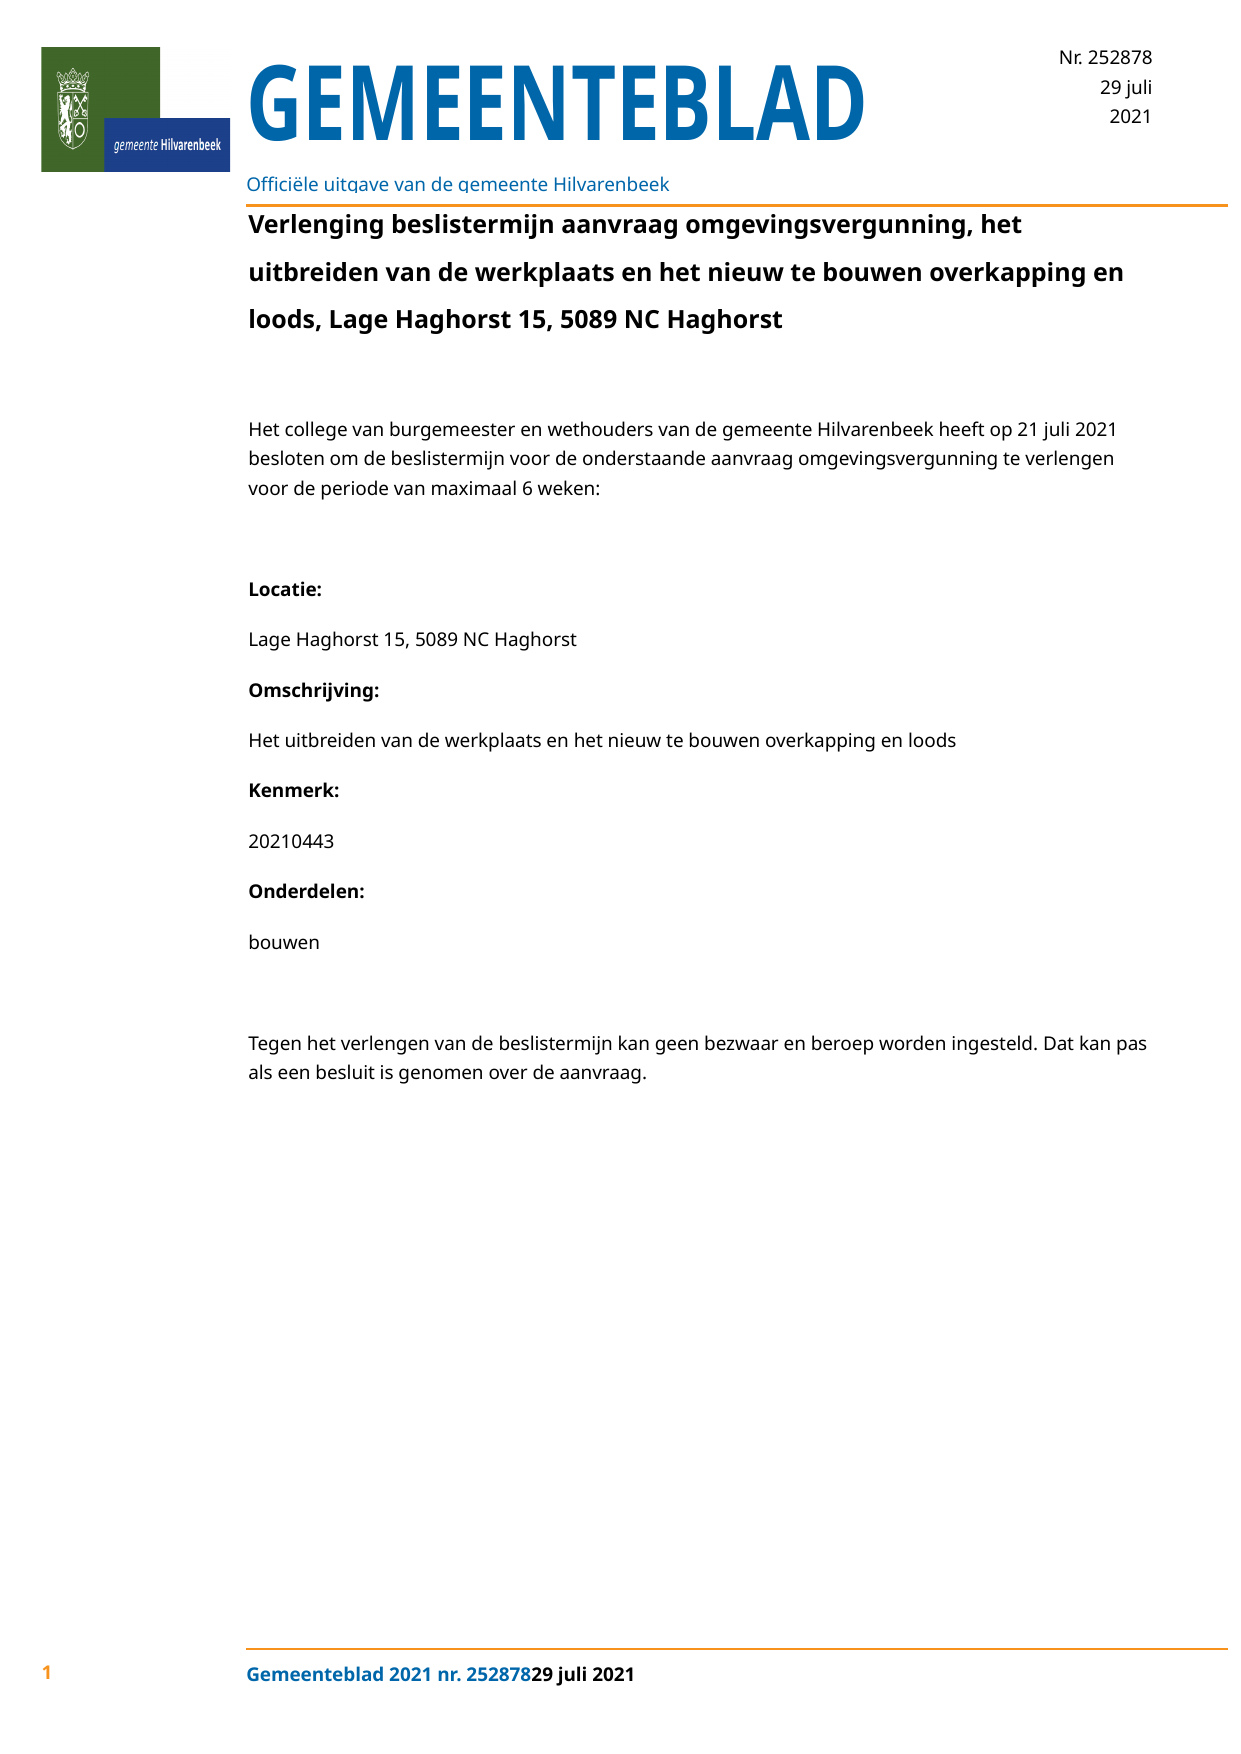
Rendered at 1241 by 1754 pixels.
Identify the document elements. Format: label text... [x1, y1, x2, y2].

text Omschrijving: [248, 677, 1152, 702]
text Tegen het verlengen van de beslistermijn kan geen bezwaar en beroep worden ingesteld. Dat kan pas als een besluit is genomen over de aanvraag. [248, 1030, 1152, 1085]
text Het college van burgemeester en wethouders van de gemeente Hilvarenbeek heeft op 21 juli 2021 besloten om de beslistermijn voor de onderstaande aanvraag omgevingsvergunning te verlengen voor de periode van maximaal 6 weken: [248, 416, 1152, 501]
text Locatie: [248, 576, 1152, 602]
text Verlenging beslistermijn aanvraag omgevingsvergunning, het uitbreiden van de werkplaats en het nieuw te bouwen overkapping en loods, Lage Haghorst 15, 5089 NC Haghorst [248, 207, 1152, 336]
text Lage Haghorst 15, 5089 NC Haghorst [248, 626, 1152, 652]
text Kenmerk: [248, 778, 1152, 803]
text 20210443 [248, 828, 1152, 854]
text bouwen [248, 929, 1152, 954]
text Het uitbreiden van de werkplaats en het nieuw te bouwen overkapping en loods [248, 727, 1152, 753]
picture [41, 47, 231, 172]
text Onderdelen: [248, 878, 1152, 904]
